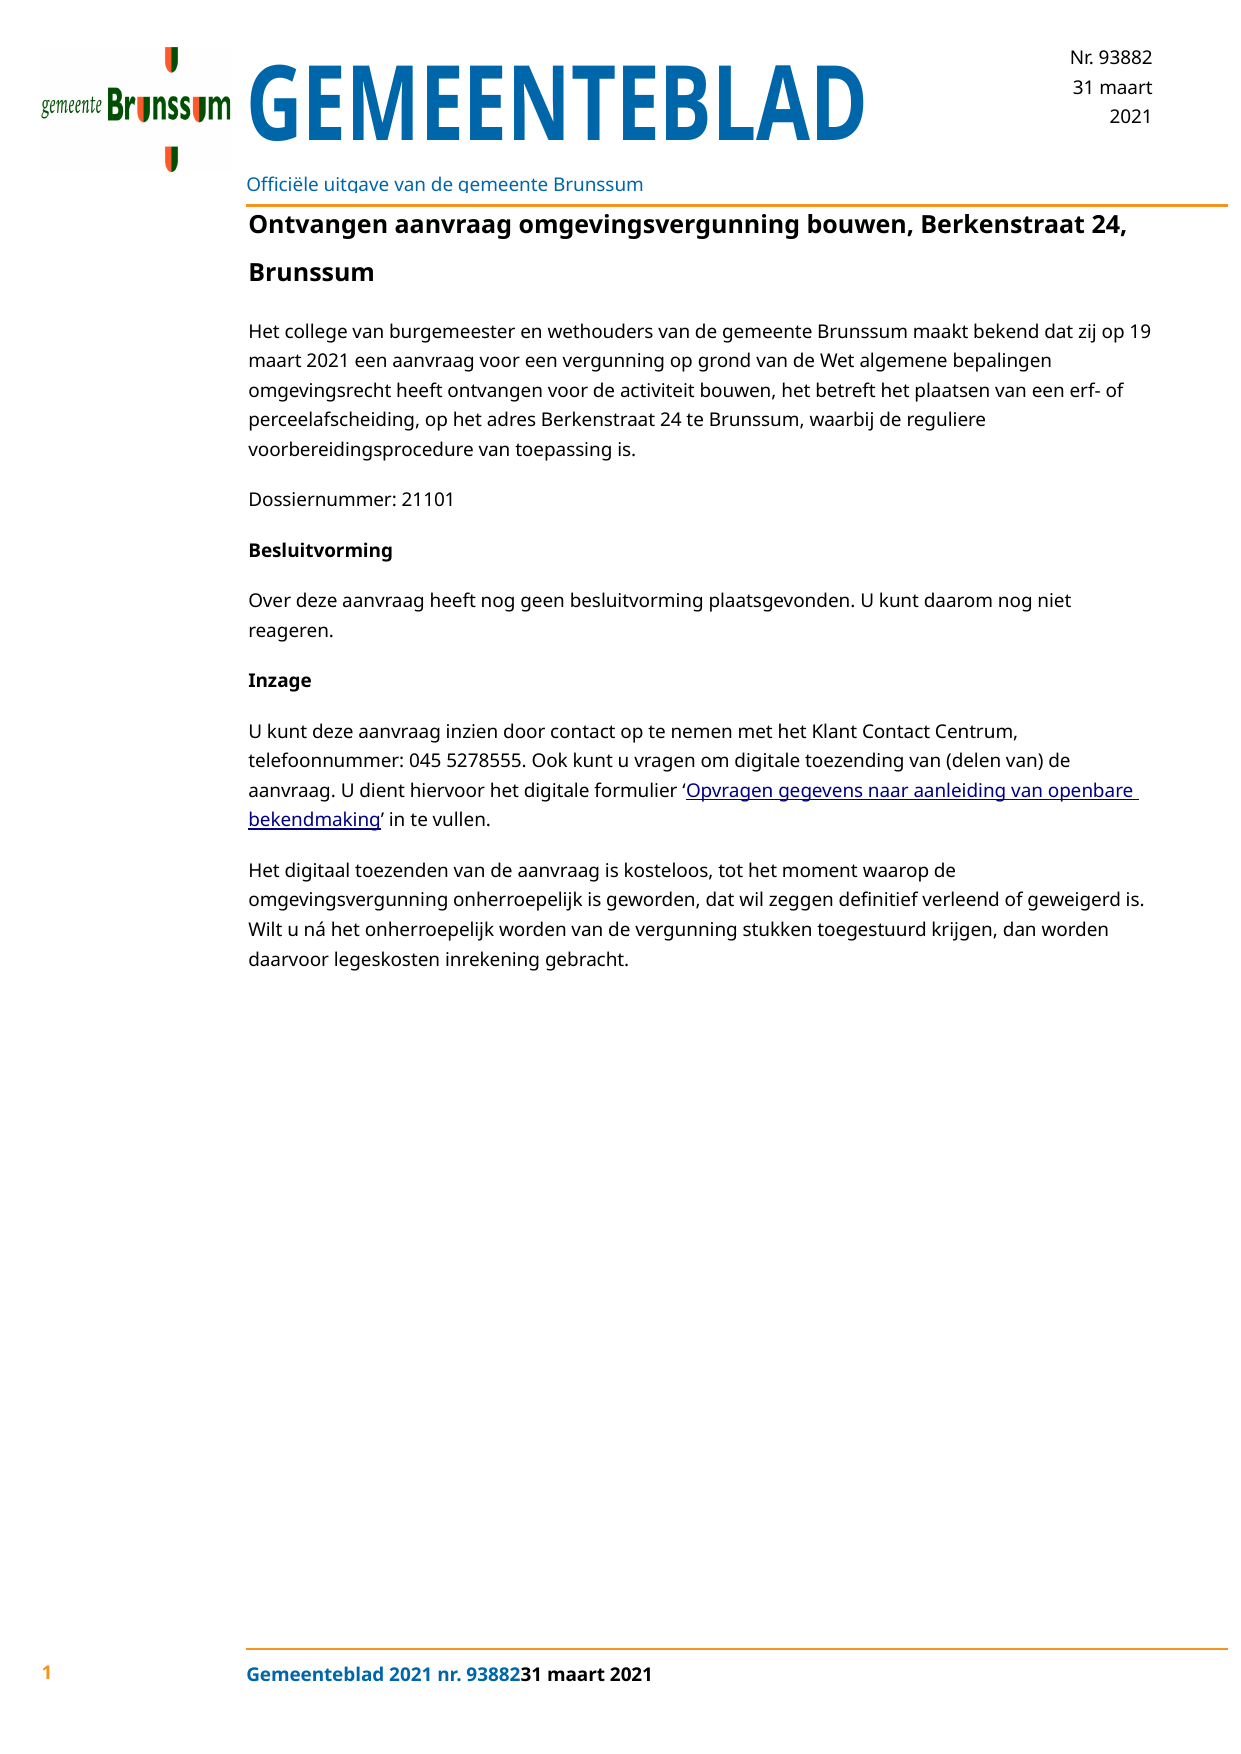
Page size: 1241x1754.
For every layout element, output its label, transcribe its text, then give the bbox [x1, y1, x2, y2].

text Inzage [248, 667, 1152, 693]
text Het college van burgemeester en wethouders van de gemeente Brunssum maakt bekend dat zij op 19 maart 2021 een aanvraag voor een vergunning op grond van de Wet algemene bepalingen omgevingsrecht heeft ontvangen voor de activiteit bouwen, het betreft het plaatsen van een erf- of perceelafscheiding, op het adres Berkenstraat 24 te Brunssum, waarbij de reguliere voorbereidingsprocedure van toepassing is. [248, 318, 1152, 462]
picture [41, 47, 231, 172]
text Dossiernummer: 21101 [248, 487, 1152, 512]
text U kunt deze aanvraag inzien door contact op te nemen met het Klant Contact Centrum, telefoonnummer: 045 5278555. Ook kunt u vragen om digitale toezending van (delen van) de aanvraag. U dient hiervoor het digitale formulier ‘Opvragen gegevens naar aanleiding van openbare bekendmaking’ in te vullen. [248, 718, 1152, 832]
text Over deze aanvraag heeft nog geen besluitvorming plaatsgevonden. U kunt daarom nog niet reageren. [248, 587, 1152, 643]
text Besluitvorming [248, 537, 1152, 563]
text Het digitaal toezenden van de aanvraag is kosteloos, tot het moment waarop de omgevingsvergunning onherroepelijk is geworden, dat wil zeggen definitief verleend of geweigerd is. Wilt u ná het onherroepelijk worden van de vergunning stukken toegestuurd krijgen, dan worden daarvoor legeskosten inrekening gebracht. [248, 857, 1152, 972]
text Ontvangen aanvraag omgevingsvergunning bouwen, Berkenstraat 24, Brunssum [248, 207, 1152, 288]
